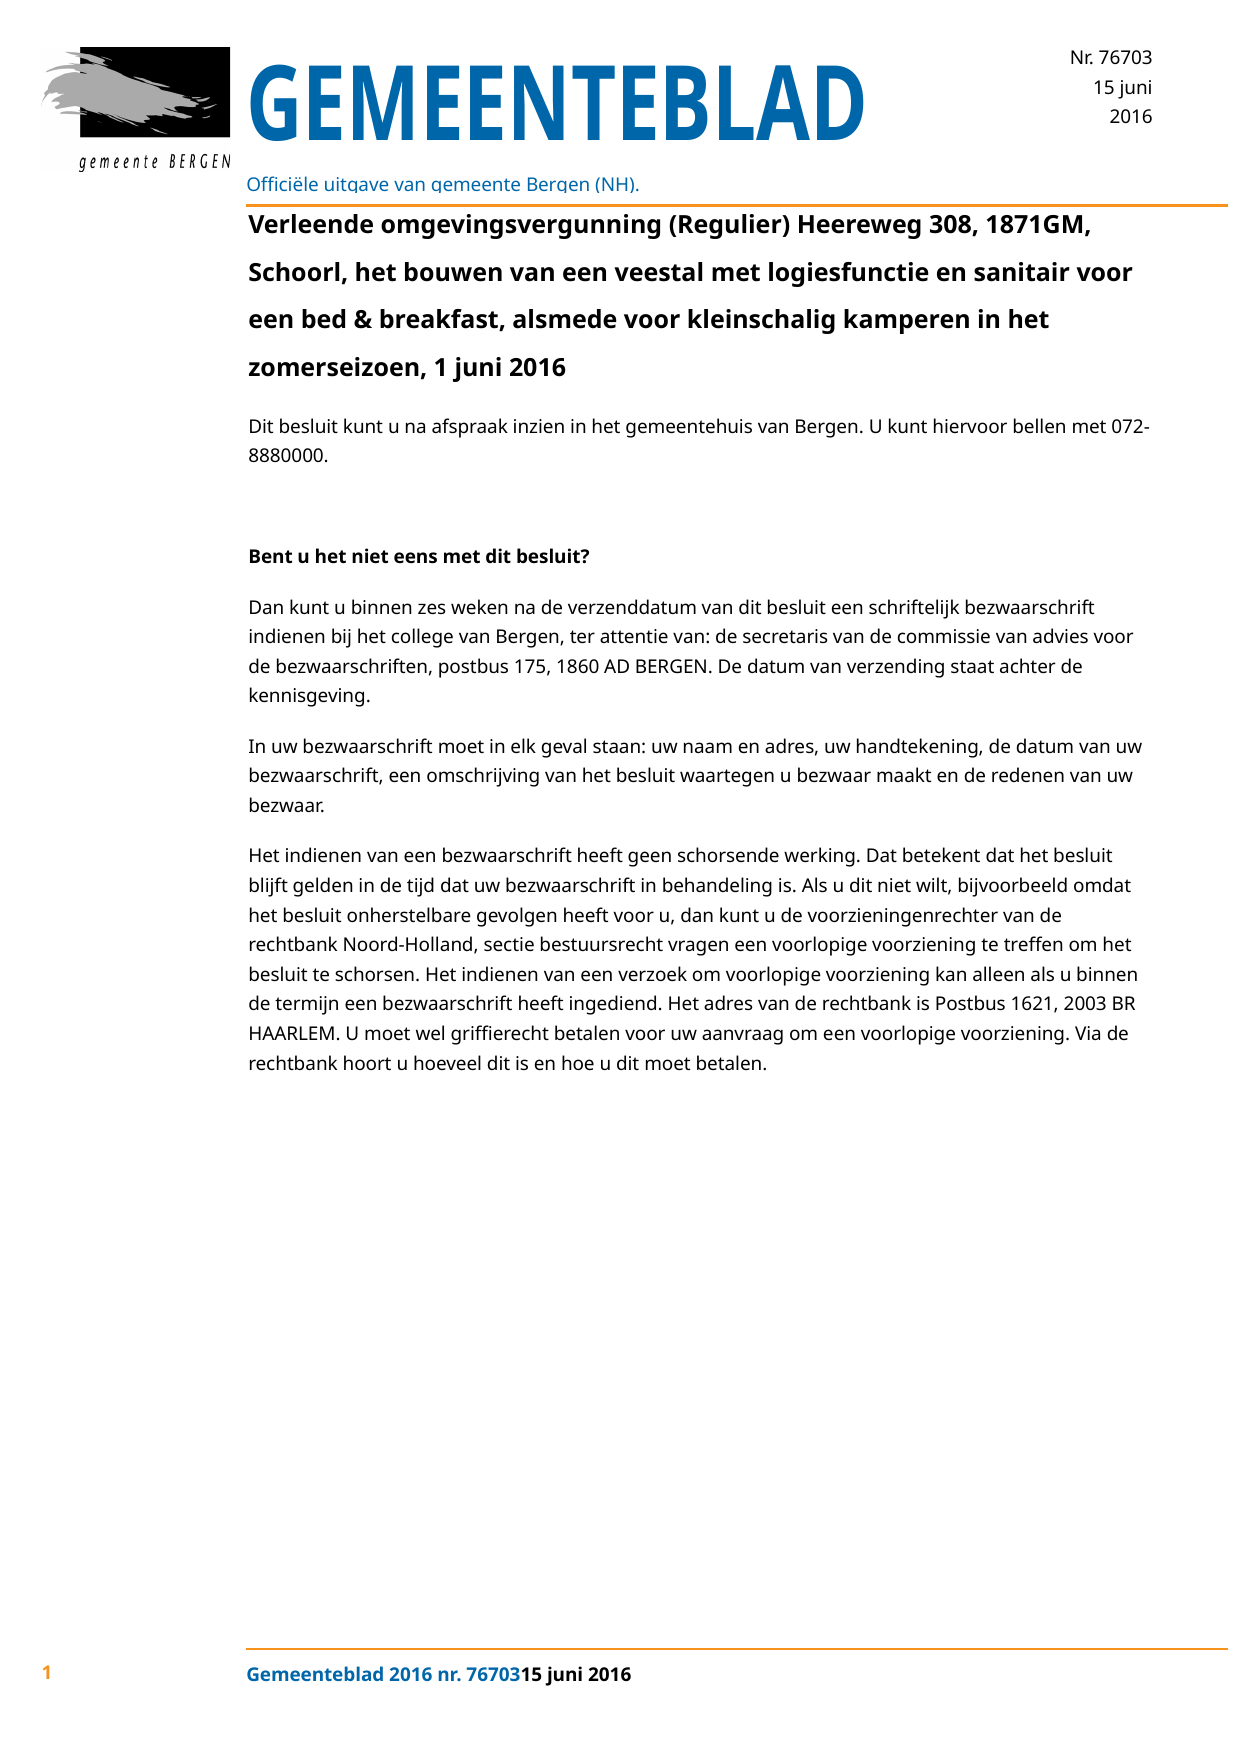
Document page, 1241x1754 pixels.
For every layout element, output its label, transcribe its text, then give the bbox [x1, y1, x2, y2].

text Verleende omgevingsvergunning (Regulier) Heereweg 308, 1871GM, Schoorl, het bouwen van een veestal met logiesfunctie en sanitair voor een bed & breakfast, alsmede voor kleinschalig kamperen in het zomerseizoen, 1 juni 2016 [248, 207, 1152, 384]
text Bent u het niet eens met dit besluit? [248, 543, 1152, 569]
text In uw bezwaarschrift moet in elk geval staan: uw naam en adres, uw handtekening, de datum van uw bezwaarschrift, een omschrijving van het besluit waartegen u bezwaar maakt en de redenen van uw bezwaar. [248, 733, 1152, 818]
text Het indienen van een bezwaarschrift heeft geen schorsende werking. Dat betekent dat het besluit blijft gelden in de tijd dat uw bezwaarschrift in behandeling is. Als u dit niet wilt, bijvoorbeeld omdat het besluit onherstelbare gevolgen heeft voor u, dan kunt u de voorzieningenrechter van de rechtbank Noord-Holland, sectie bestuursrecht vragen een voorlopige voorziening te treffen om het besluit te schorsen. Het indienen van een verzoek om voorlopige voorziening kan alleen als u binnen de termijn een bezwaarschrift heeft ingediend. Het adres van de rechtbank is Postbus 1621, 2003 BR HAARLEM. U moet wel griffierecht betalen voor uw aanvraag om een voorlopige voorziening. Via de rechtbank hoort u hoeveel dit is en hoe u dit moet betalen. [248, 843, 1152, 1076]
text Dan kunt u binnen zes weken na de verzenddatum van dit besluit een schriftelijk bezwaarschrift indienen bij het college van Bergen, ter attentie van: de secretaris van de commissie van advies voor de bezwaarschriften, postbus 175, 1860 AD BERGEN. De datum van verzending staat achter de kennisgeving. [248, 594, 1152, 708]
text Dit besluit kunt u na afspraak inzien in het gemeentehuis van Bergen. U kunt hiervoor bellen met 072-8880000. [248, 413, 1152, 468]
picture [41, 47, 231, 172]
